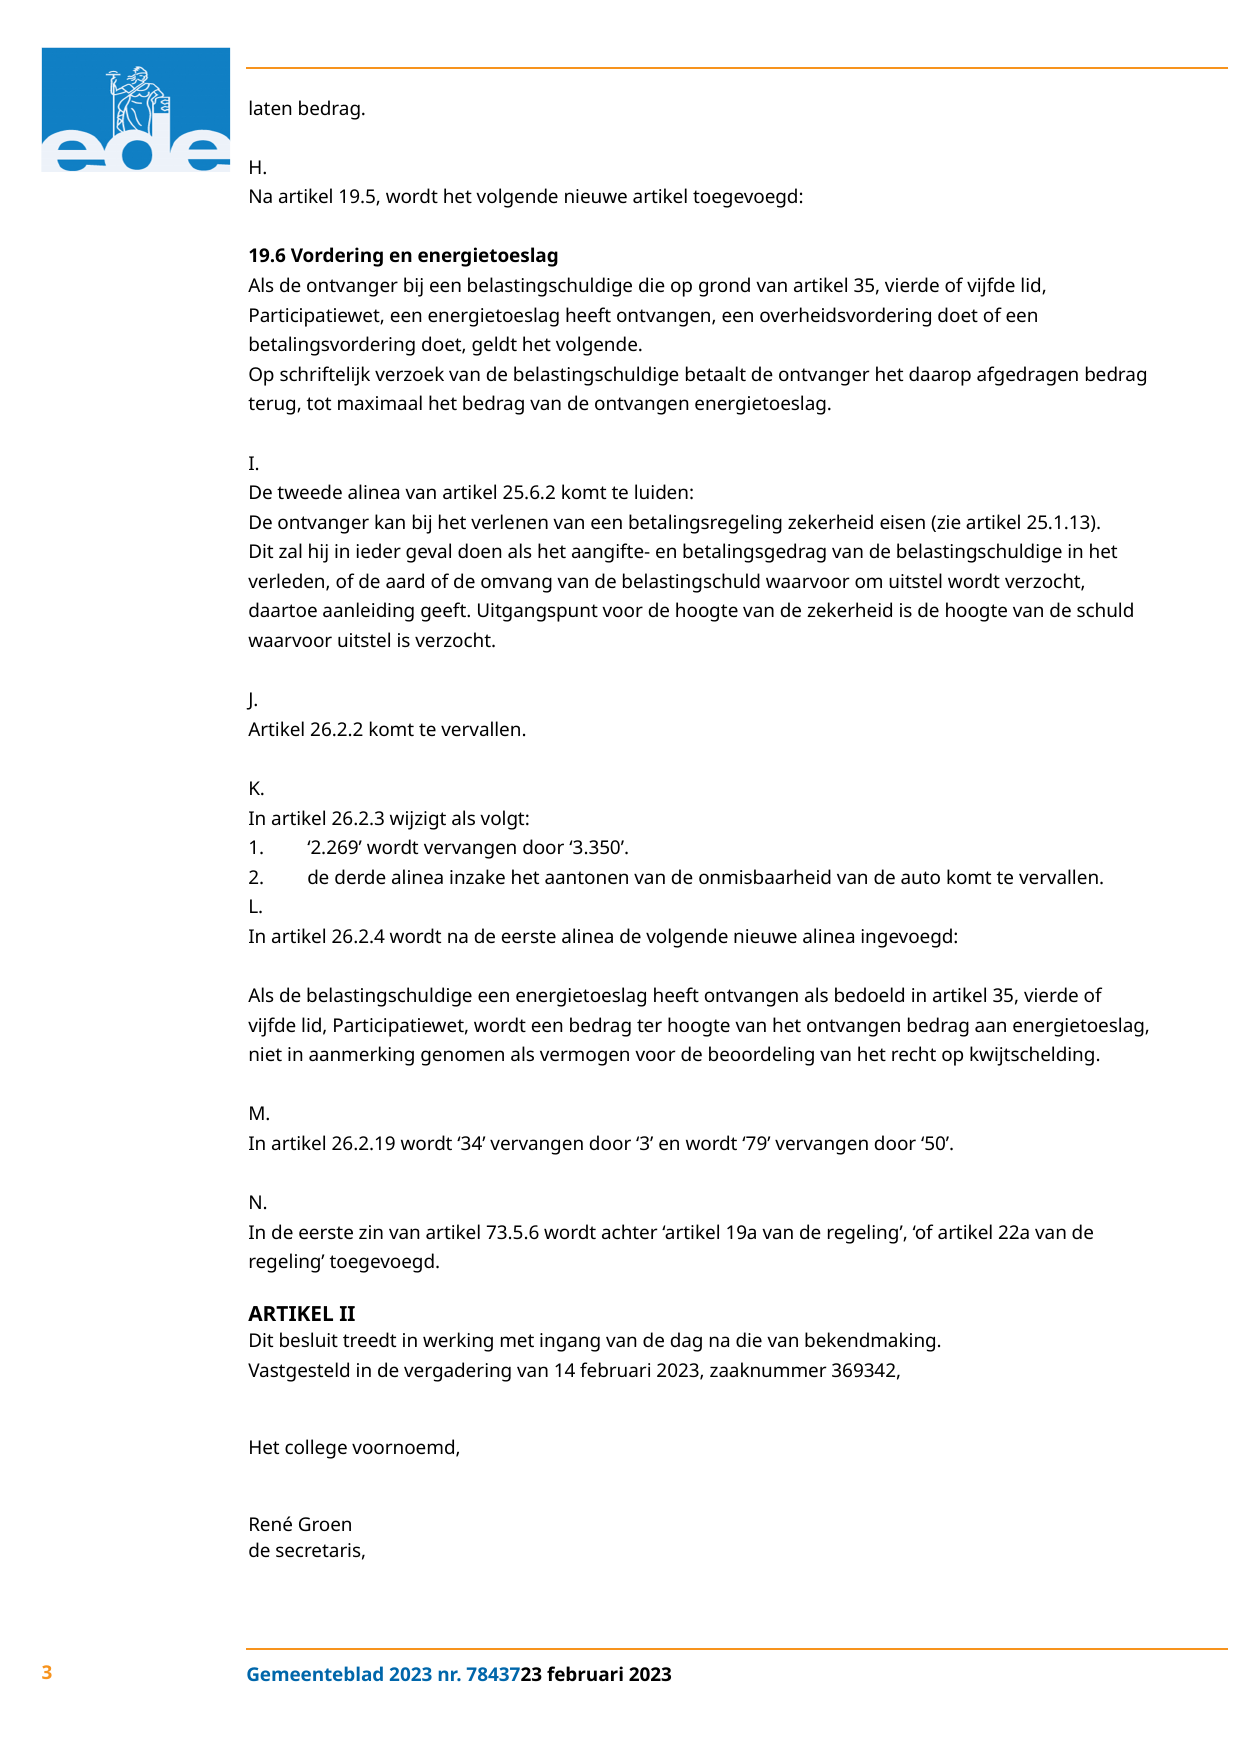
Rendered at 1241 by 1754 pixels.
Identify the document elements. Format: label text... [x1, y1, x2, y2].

text Het college voornoemd, [248, 1434, 1152, 1460]
text L. [248, 893, 1152, 919]
text ARTIKEL II [248, 1299, 1152, 1327]
text 19.6 Vordering en energietoeslag [248, 243, 1152, 268]
list de derde alinea inzake het aantonen van de onmisbaarheid van de auto komt te vervallen. [248, 864, 1152, 890]
text René Groen [248, 1511, 1152, 1537]
text I. [248, 450, 1152, 476]
text K. [248, 775, 1152, 801]
text In de eerste zin van artikel 73.5.6 wordt achter ‘artikel 19a van de regeling’, ‘of artikel 22a van de regeling’ toegevoegd. [248, 1219, 1152, 1274]
text laten bedrag. [248, 95, 1152, 121]
text N. [248, 1189, 1152, 1215]
text Na artikel 19.5, wordt het volgende nieuwe artikel toegevoegd: [248, 183, 1152, 209]
text De ontvanger kan bij het verlenen van een betalingsregeling zekerheid eisen (zie artikel 25.1.13). [248, 509, 1152, 535]
list ‘2.269’ wordt vervangen door ‘3.350’. [248, 834, 1152, 860]
text Als de belastingschuldige een energietoeslag heeft ontvangen als bedoeld in artikel 35, vierde of vijfde lid, Participatiewet, wordt een bedrag ter hoogte van het ontvangen bedrag aan energietoeslag, niet in aanmerking genomen als vermogen voor de beoordeling van het recht op kwijtschelding. [248, 982, 1152, 1067]
text Dit besluit treedt in werking met ingang van de dag na die van bekendmaking. [248, 1327, 1152, 1353]
text In artikel 26.2.4 wordt na de eerste alinea de volgende nieuwe alinea ingevoegd: [248, 923, 1152, 949]
text De tweede alinea van artikel 25.6.2 komt te luiden: [248, 479, 1152, 505]
text H. [248, 154, 1152, 180]
picture [41, 47, 231, 172]
text Dit zal hij in ieder geval doen als het aangifte- en betalingsgedrag van de belastingschuldige in het verleden, of de aard of de omvang van de belastingschuld waarvoor om uitstel wordt verzocht, daartoe aanleiding geeft. Uitgangspunt voor de hoogte van de zekerheid is de hoogte van de schuld waarvoor uitstel is verzocht. [248, 538, 1152, 653]
text Artikel 26.2.2 komt te vervallen. [248, 716, 1152, 742]
text M. [248, 1101, 1152, 1126]
text Vastgesteld in de vergadering van 14 februari 2023, zaaknummer 369342, [248, 1357, 1152, 1383]
text Als de ontvanger bij een belastingschuldige die op grond van artikel 35, vierde of vijfde lid, Participatiewet, een energietoeslag heeft ontvangen, een overheidsvordering doet of een betalingsvordering doet, geldt het volgende. [248, 272, 1152, 357]
text de secretaris, [248, 1537, 1152, 1563]
text In artikel 26.2.19 wordt ‘34’ vervangen door ‘3’ en wordt ‘79’ vervangen door ‘50’. [248, 1130, 1152, 1156]
text J. [248, 686, 1152, 712]
text Op schriftelijk verzoek van de belastingschuldige betaalt de ontvanger het daarop afgedragen bedrag terug, tot maximaal het bedrag van de ontvangen energietoeslag. [248, 361, 1152, 416]
text In artikel 26.2.3 wijzigt als volgt: [248, 805, 1152, 831]
